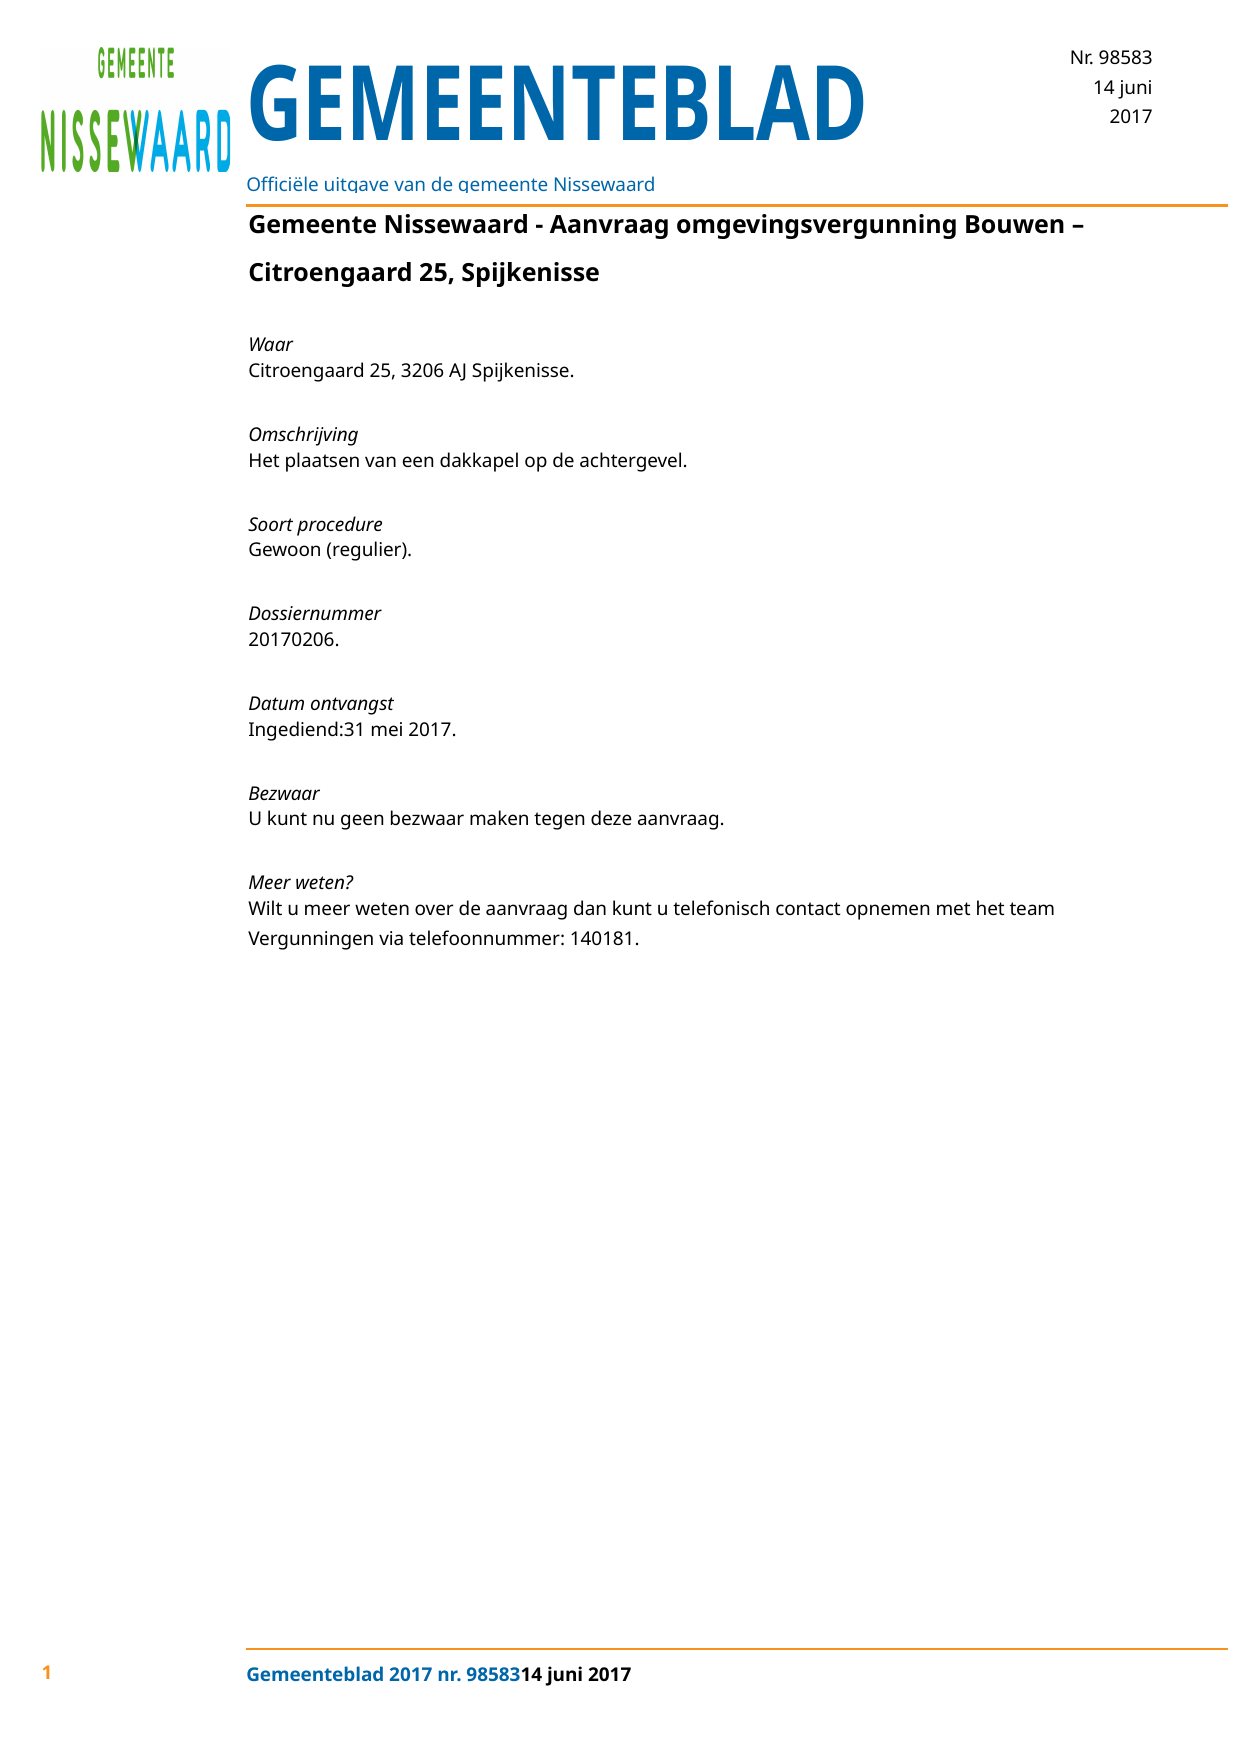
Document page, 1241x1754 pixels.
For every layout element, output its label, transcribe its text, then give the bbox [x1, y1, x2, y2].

text Soort procedure [248, 511, 1152, 537]
picture [154, 157, 165, 172]
text Dossiernummer [248, 601, 1152, 626]
text Citroengaard 25, 3206 AJ Spijkenisse. [248, 357, 1152, 383]
text 20170206. [248, 626, 1152, 652]
picture [222, 122, 227, 160]
text Datum ontvangst [248, 690, 1152, 716]
text Meer weten? [248, 869, 1152, 895]
text U kunt nu geen bezwaar maken tegen deze aanvraag. [248, 806, 1152, 831]
text Waar [248, 331, 1152, 357]
picture [176, 157, 187, 172]
text Wilt u meer weten over de aanvraag dan kunt u telefonisch contact opnemen met het team Vergunningen via telefoonnummer: 140181. [248, 895, 1152, 951]
text Omschrijving [248, 421, 1152, 447]
picture [41, 47, 231, 172]
text Het plaatsen van een dakkapel op de achtergevel. [248, 447, 1152, 473]
text Bezwaar [248, 780, 1152, 806]
text Gewoon (regulier). [248, 537, 1152, 562]
text Gemeente Nissewaard - Aanvraag omgevingsvergunning Bouwen – Citroengaard 25, Spijkenisse [248, 207, 1152, 288]
text Ingediend:31 mei 2017. [248, 716, 1152, 742]
picture [201, 122, 206, 138]
picture [200, 151, 206, 172]
